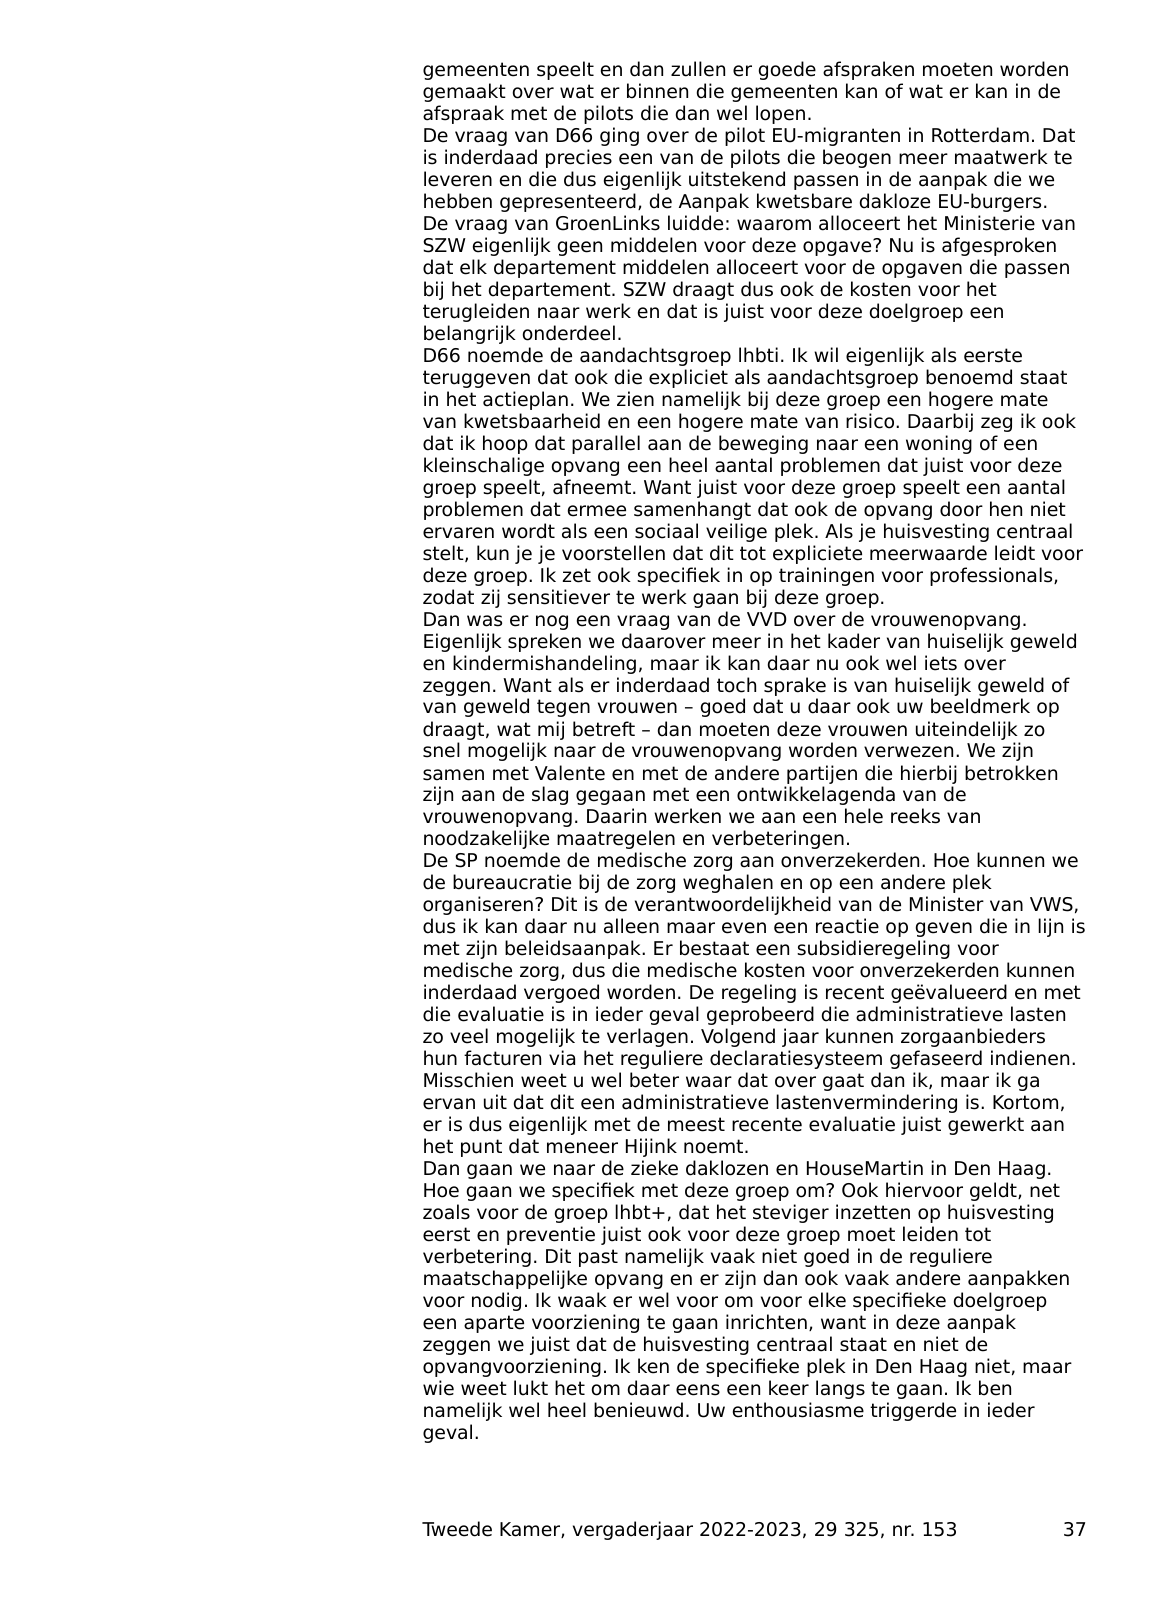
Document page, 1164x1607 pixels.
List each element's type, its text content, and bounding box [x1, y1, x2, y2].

text Dan was er nog een vraag van de VVD over de vrouwenopvang. Eigenlijk spreken we daarover meer in het kader van huiselijk geweld en kindermishandeling, maar ik kan daar nu ook wel iets over zeggen. Want als er inderdaad toch sprake is van huiselijk geweld of van geweld tegen vrouwen – goed dat u daar ook uw beeldmerk op draagt, wat mij betreft – dan moeten deze vrouwen uiteindelijk zo snel mogelijk naar de vrouwenopvang worden verwezen. We zijn samen met Valente en met de andere partijen die hierbij betrokken zijn aan de slag gegaan met een ontwikkelagenda van de vrouwenopvang. Daarin werken we aan een hele reeks van noodzakelijke maatregelen en verbeteringen. [422, 608, 1087, 850]
text De SP noemde de medische zorg aan onverzekerden. Hoe kunnen we de bureaucratie bij de zorg weghalen en op een andere plek organiseren? Dit is de verantwoordelijkheid van de Minister van VWS, dus ik kan daar nu alleen maar even een reactie op geven die in lijn is met zijn beleidsaanpak. Er bestaat een subsidieregeling voor medische zorg, dus die medische kosten voor onverzekerden kunnen inderdaad vergoed worden. De regeling is recent geëvalueerd en met die evaluatie is in ieder geval geprobeerd die administratieve lasten zo veel mogelijk te verlagen. Volgend jaar kunnen zorgaanbieders hun facturen via het reguliere declaratiesysteem gefaseerd indienen. Misschien weet u wel beter waar dat over gaat dan ik, maar ik ga ervan uit dat dit een administratieve lastenvermindering is. Kortom, er is dus eigenlijk met de meest recente evaluatie juist gewerkt aan het punt dat meneer Hijink noemt. [422, 850, 1087, 1158]
text gemeenten speelt en dan zullen er goede afspraken moeten worden gemaakt over wat er binnen die gemeenten kan of wat er kan in de afspraak met de pilots die dan wel lopen. [422, 59, 1087, 125]
text De vraag van D66 ging over de pilot EU-migranten in Rotterdam. Dat is inderdaad precies een van de pilots die beogen meer maatwerk te leveren en die dus eigenlijk uitstekend passen in de aanpak die we hebben gepresenteerd, de Aanpak kwetsbare dakloze EU-burgers. [422, 125, 1087, 213]
text De vraag van GroenLinks luidde: waarom alloceert het Ministerie van SZW eigenlijk geen middelen voor deze opgave? Nu is afgesproken dat elk departement middelen alloceert voor de opgaven die passen bij het departement. SZW draagt dus ook de kosten voor het terugleiden naar werk en dat is juist voor deze doelgroep een belangrijk onderdeel. [422, 213, 1087, 345]
text Dan gaan we naar de zieke daklozen en HouseMartin in Den Haag. Hoe gaan we specifiek met deze groep om? Ook hiervoor geldt, net zoals voor de groep lhbt+, dat het steviger inzetten op huisvesting eerst en preventie juist ook voor deze groep moet leiden tot verbetering. Dit past namelijk vaak niet goed in de reguliere maatschappelijke opvang en er zijn dan ook vaak andere aanpakken voor nodig. Ik waak er wel voor om voor elke specifieke doelgroep een aparte voorziening te gaan inrichten, want in deze aanpak zeggen we juist dat de huisvesting centraal staat en niet de opvangvoorziening. Ik ken de specifieke plek in Den Haag niet, maar wie weet lukt het om daar eens een keer langs te gaan. Ik ben namelijk wel heel benieuwd. Uw enthousiasme triggerde in ieder geval. [422, 1158, 1087, 1444]
text D66 noemde de aandachtsgroep lhbti. Ik wil eigenlijk als eerste teruggeven dat ook die expliciet als aandachtsgroep benoemd staat in het actieplan. We zien namelijk bij deze groep een hogere mate van kwetsbaarheid en een hogere mate van risico. Daarbij zeg ik ook dat ik hoop dat parallel aan de beweging naar een woning of een kleinschalige opvang een heel aantal problemen dat juist voor deze groep speelt, afneemt. Want juist voor deze groep speelt een aantal problemen dat ermee samenhangt dat ook de opvang door hen niet ervaren wordt als een sociaal veilige plek. Als je huisvesting centraal stelt, kun je je voorstellen dat dit tot expliciete meerwaarde leidt voor deze groep. Ik zet ook specifiek in op trainingen voor professionals, zodat zij sensitiever te werk gaan bij deze groep. [422, 345, 1087, 608]
